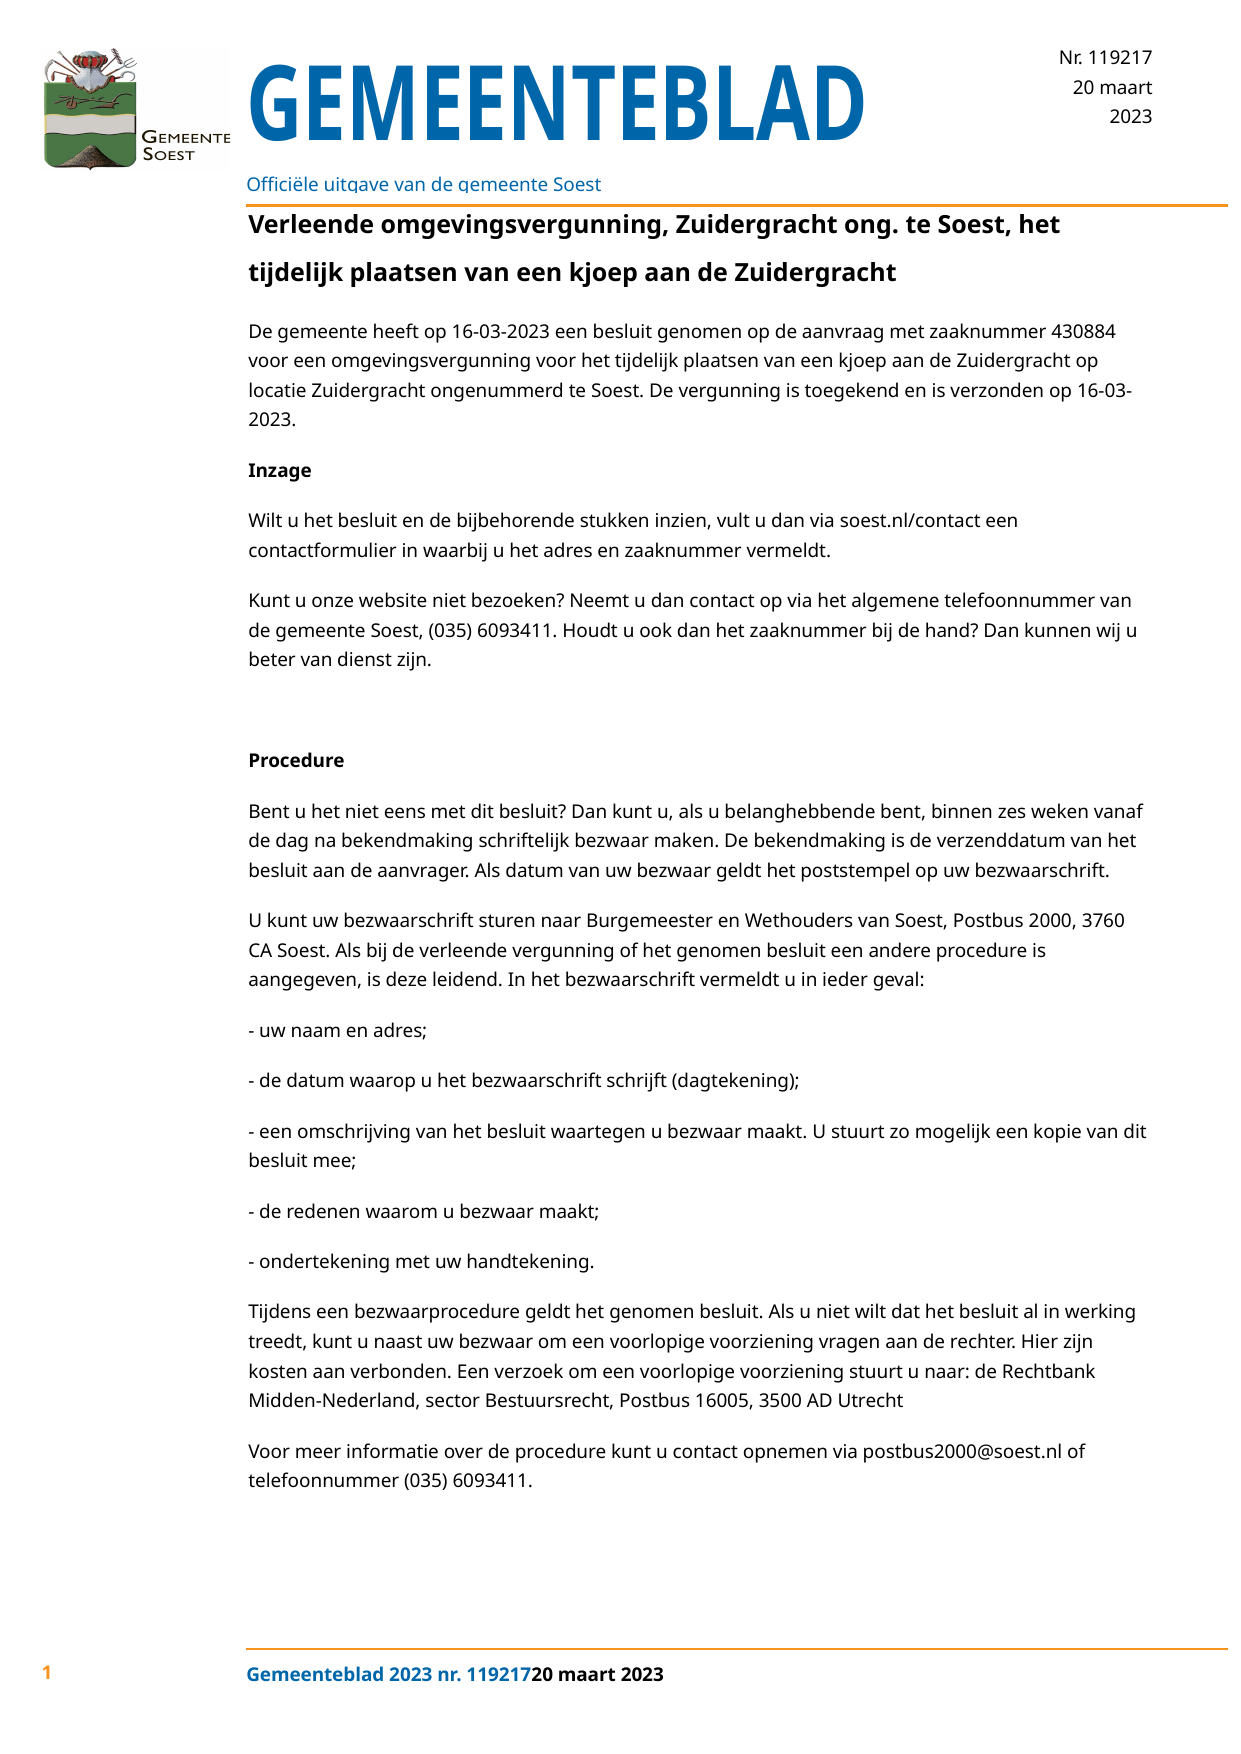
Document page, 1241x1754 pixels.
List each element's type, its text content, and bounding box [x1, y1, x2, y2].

text - ondertekening met uw handtekening. [248, 1248, 1152, 1274]
picture [41, 47, 231, 172]
text - de datum waarop u het bezwaarschrift schrijft (dagtekening); [248, 1067, 1152, 1093]
text Tijdens een bezwaarprocedure geldt het genomen besluit. Als u niet wilt dat het besluit al in werking treedt, kunt u naast uw bezwaar om een voorlopige voorziening vragen aan de rechter. Hier zijn kosten aan verbonden. Een verzoek om een voorlopige voorziening stuurt u naar: de Rechtbank Midden-Nederland, sector Bestuursrecht, Postbus 16005, 3500 AD Utrecht [248, 1299, 1152, 1413]
text Kunt u onze website niet bezoeken? Neemt u dan contact op via het algemene telefoonnummer van de gemeente Soest, (035) 6093411. Houdt u ook dan het zaaknummer bij de hand? Dan kunnen wij u beter van dienst zijn. [248, 587, 1152, 672]
text Verleende omgevingsvergunning, Zuidergracht ong. te Soest, het tijdelijk plaatsen van een kjoep aan de Zuidergracht [248, 207, 1152, 288]
text U kunt uw bezwaarschrift sturen naar Burgemeester en Wethouders van Soest, Postbus 2000, 3760 CA Soest. Als bij de verleende vergunning of het genomen besluit een andere procedure is aangegeven, is deze leidend. In het bezwaarschrift vermeldt u in ieder geval: [248, 907, 1152, 992]
text - uw naam en adres; [248, 1017, 1152, 1043]
text De gemeente heeft op 16-03-2023 een besluit genomen op de aanvraag met zaaknummer 430884 voor een omgevingsvergunning voor het tijdelijk plaatsen van een kjoep aan de Zuidergracht op locatie Zuidergracht ongenummerd te Soest. De vergunning is toegekend en is verzonden op 16-03-2023. [248, 318, 1152, 432]
text - een omschrijving van het besluit waartegen u bezwaar maakt. U stuurt zo mogelijk een kopie van dit besluit mee; [248, 1118, 1152, 1173]
text Procedure [248, 747, 1152, 773]
text Wilt u het besluit en de bijbehorende stukken inzien, vult u dan via soest.nl/contact een contactformulier in waarbij u het adres en zaaknummer vermeldt. [248, 507, 1152, 563]
text - de redenen waarom u bezwaar maakt; [248, 1198, 1152, 1224]
text Inzage [248, 457, 1152, 483]
text Voor meer informatie over de procedure kunt u contact opnemen via postbus2000@soest.nl of telefoonnummer (035) 6093411. [248, 1438, 1152, 1493]
text Bent u het niet eens met dit besluit? Dan kunt u, als u belanghebbende bent, binnen zes weken vanaf de dag na bekendmaking schriftelijk bezwaar maken. De bekendmaking is de verzenddatum van het besluit aan de aanvrager. Als datum van uw bezwaar geldt het poststempel op uw bezwaarschrift. [248, 798, 1152, 883]
